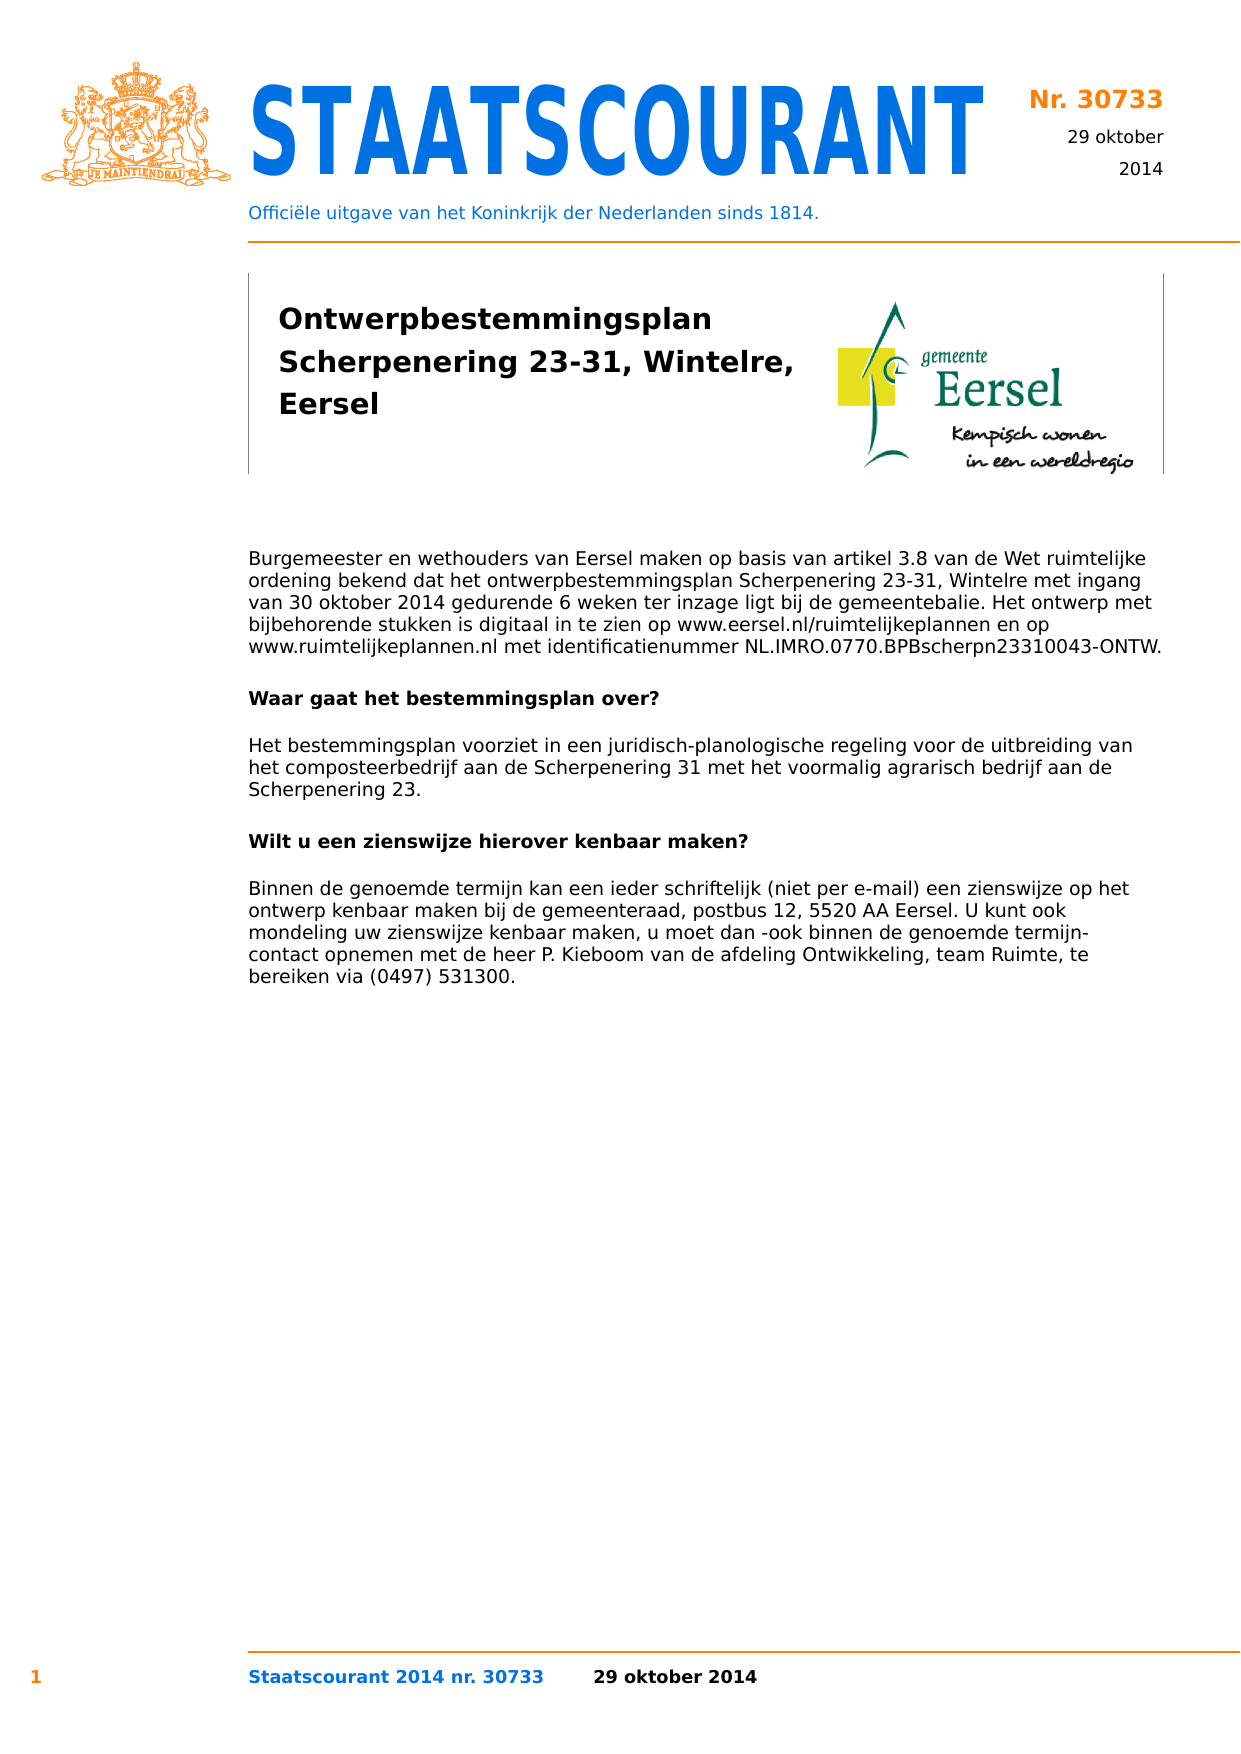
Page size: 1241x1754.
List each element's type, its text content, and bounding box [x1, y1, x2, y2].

table_header Nr. 30733 [998, 62, 1240, 121]
text Het bestemmingsplan voorziet in een juridisch-planologische regeling voor de uitbreiding van het composteerbedrijf aan de Scherpenering 31 met het voormalig agrarisch bedrijf aan de Scherpenering 23. [248, 735, 1163, 801]
table_cell 2014 [998, 153, 1240, 203]
subtitle Waar gaat het bestemmingsplan over? [248, 688, 1163, 710]
text Binnen de genoemde termijn kan een ieder schriftelijk (niet per e-mail) een zienswijze op het ontwerp kenbaar maken bij de gemeenteraad, postbus 12, 5520 AA Eersel. U kunt ook mondeling uw zienswijze kenbaar maken, u moet dan -ook binnen de genoemde termijn- contact opnemen met de heer P. Kieboom van de afdeling Ontwikkeling, team Ruimte, te bereiken via (0497) 531300. [248, 878, 1163, 987]
text Burgemeester en wethouders van Eersel maken op basis van artikel 3.8 van de Wet ruimtelijke ordening bekend dat het ontwerpbestemmingsplan Scherpenering 23-31, Wintelre met ingang van 30 oktober 2014 gedurende 6 weken ter inzage ligt bij de gemeentebalie. Het ontwerp met bijbehorende stukken is digitaal in te zien op www.eersel.nl/ruimtelijkeplannen en op www.ruimtelijkeplannen.nl met identificatienummer NL.IMRO.0770.BPBscherpn23310043-ONTW. [248, 548, 1163, 658]
picture [838, 302, 1134, 474]
table_header [25, 62, 248, 241]
table_cell Officiële uitgave van het Koninkrijk der Nederlanden sinds 1814. [248, 203, 1240, 241]
table_header STAATSCOURANT [248, 62, 998, 203]
picture [41, 62, 231, 186]
subtitle Ontwerpbestemmingsplan Scherpenering 23-31, Wintelre, Eersel [249, 273, 1163, 474]
table_cell 29 oktober [998, 121, 1240, 153]
subtitle Wilt u een zienswijze hierover kenbaar maken? [248, 831, 1163, 853]
